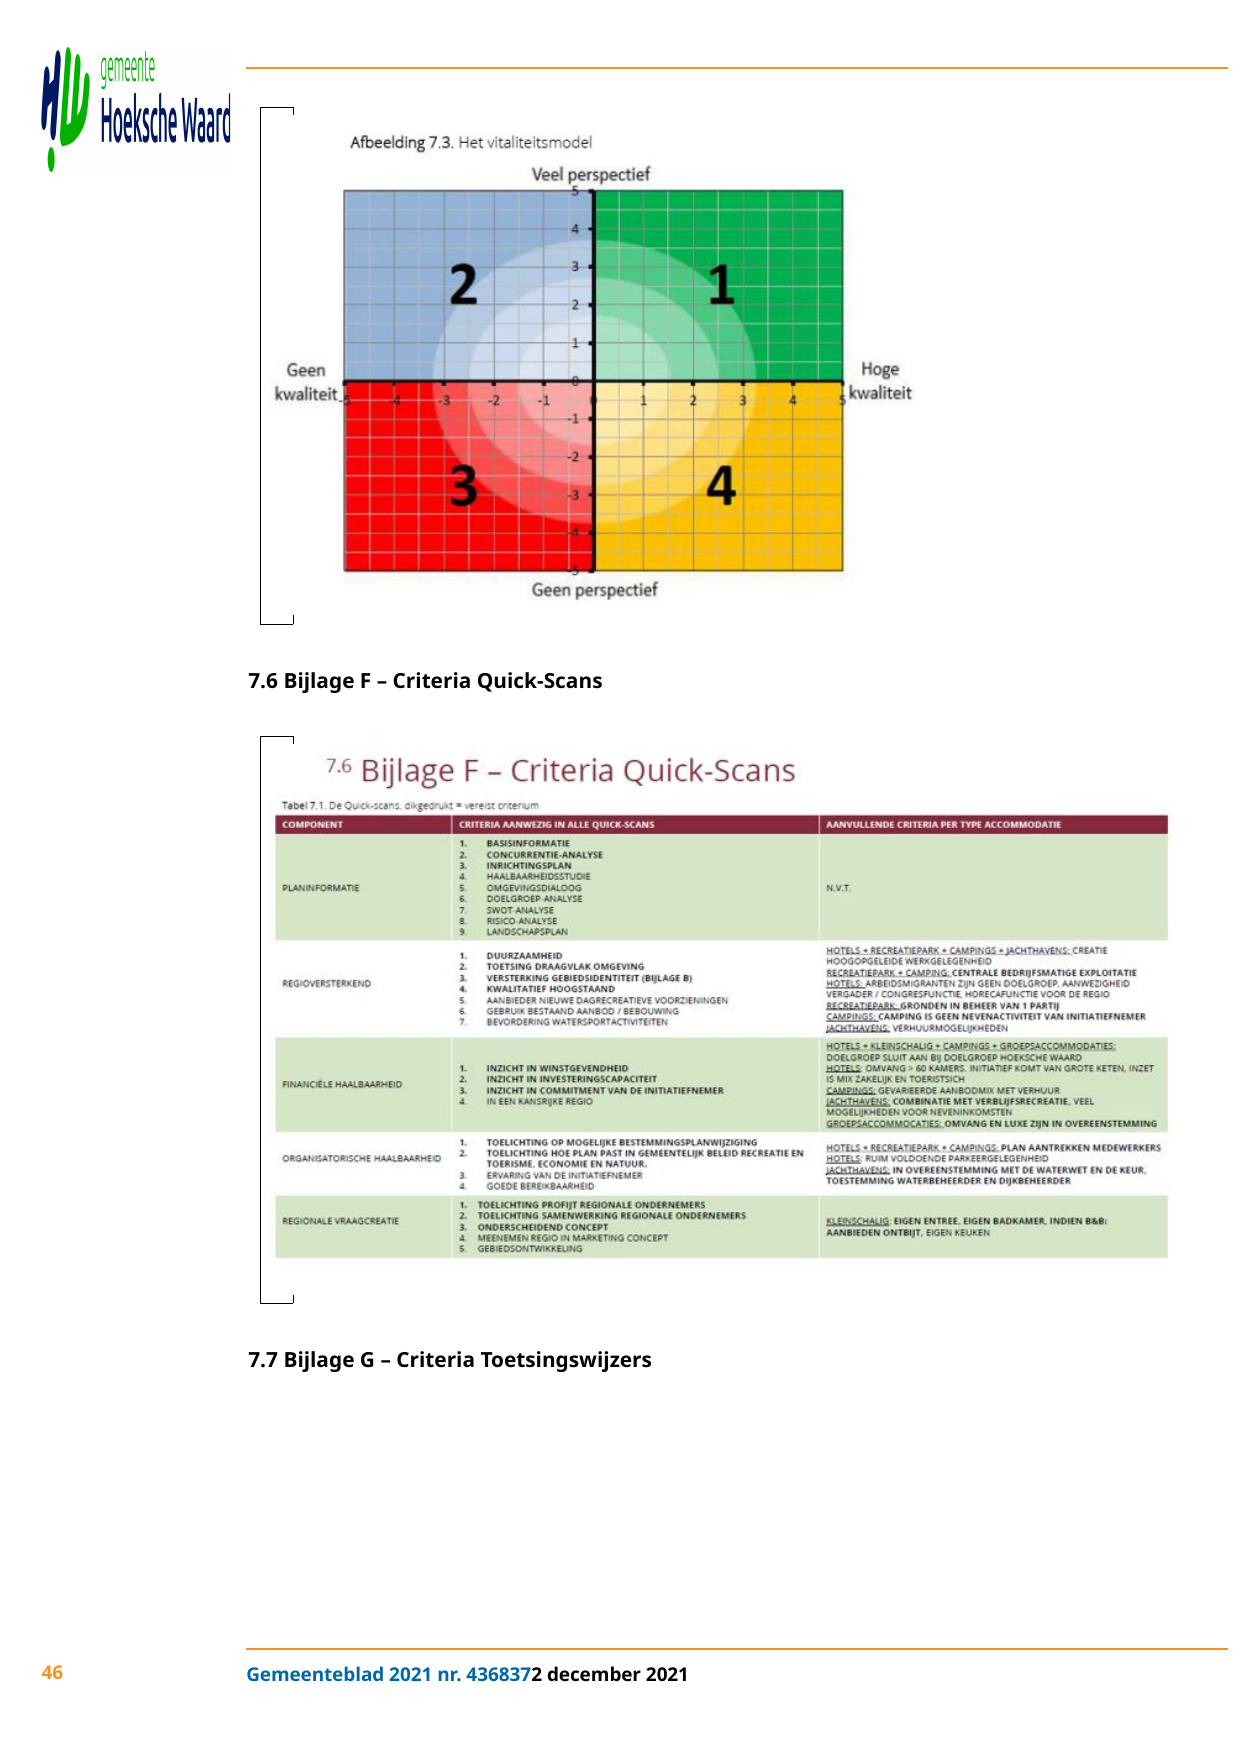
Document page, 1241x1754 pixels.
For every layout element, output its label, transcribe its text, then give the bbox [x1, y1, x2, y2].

picture [268, 744, 1173, 1295]
picture [268, 115, 919, 615]
text 7.6 Bijlage F – Criteria Quick-Scans [248, 666, 1152, 694]
text 7.7 Bijlage G – Criteria Toetsingswijzers [248, 1345, 1152, 1374]
picture [41, 47, 231, 172]
